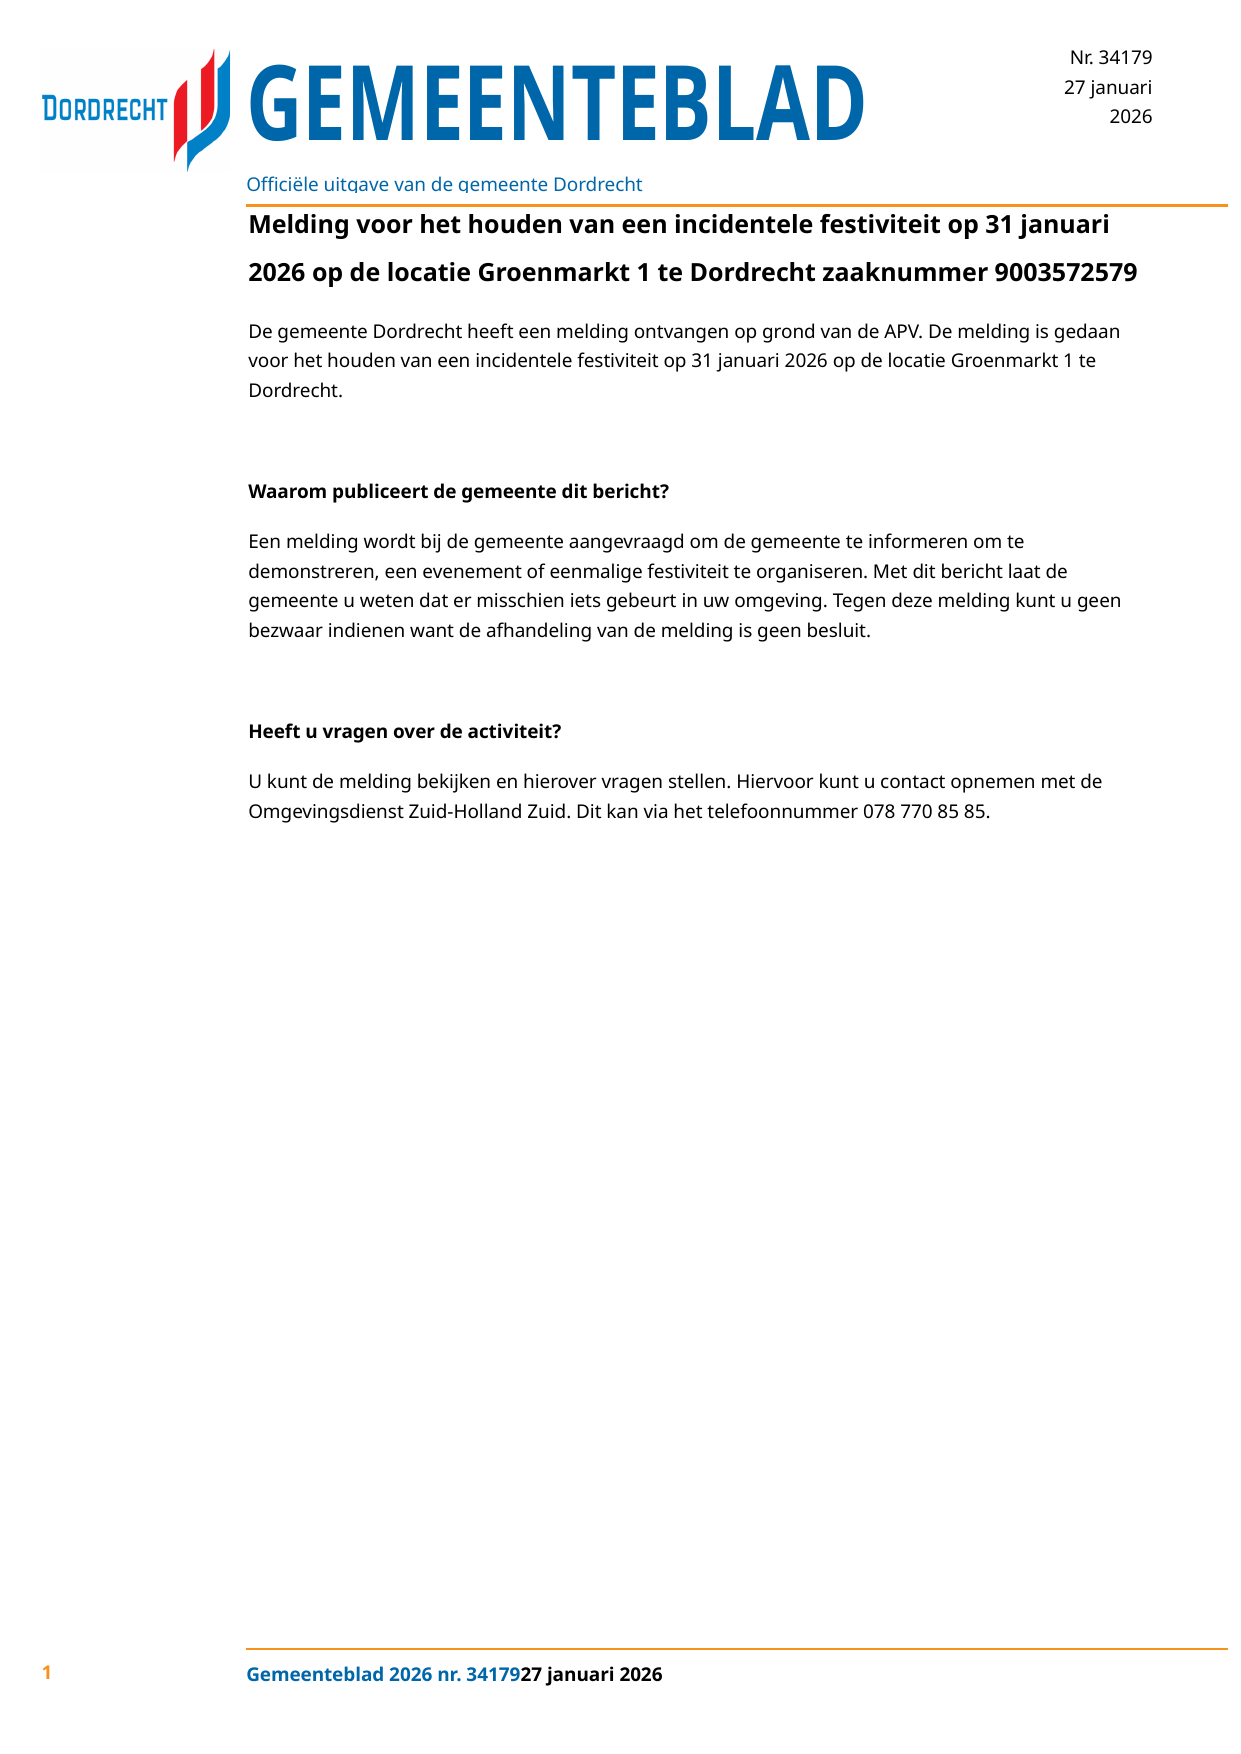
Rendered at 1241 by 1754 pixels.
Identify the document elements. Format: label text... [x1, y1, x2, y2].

text Waarom publiceert de gemeente dit bericht? [248, 478, 1152, 504]
text Heeft u vragen over de activiteit? [248, 718, 1152, 744]
text De gemeente Dordrecht heeft een melding ontvangen op grond van de APV. De melding is gedaan voor het houden van een incidentele festiviteit op 31 januari 2026 op de locatie Groenmarkt 1 te Dordrecht. [248, 318, 1152, 403]
text Melding voor het houden van een incidentele festiviteit op 31 januari 2026 op de locatie Groenmarkt 1 te Dordrecht zaaknummer 9003572579 [248, 207, 1152, 288]
text Een melding wordt bij de gemeente aangevraagd om de gemeente te informeren om te demonstreren, een evenement of eenmalige festiviteit te organiseren. Met dit bericht laat de gemeente u weten dat er misschien iets gebeurt in uw omgeving. Tegen deze melding kunt u geen bezwaar indienen want de afhandeling van de melding is geen besluit. [248, 528, 1152, 643]
picture [41, 47, 231, 172]
text U kunt de melding bekijken en hierover vragen stellen. Hiervoor kunt u contact opnemen met de Omgevingsdienst Zuid-Holland Zuid. Dit kan via het telefoonnummer 078 770 85 85. [248, 768, 1152, 824]
